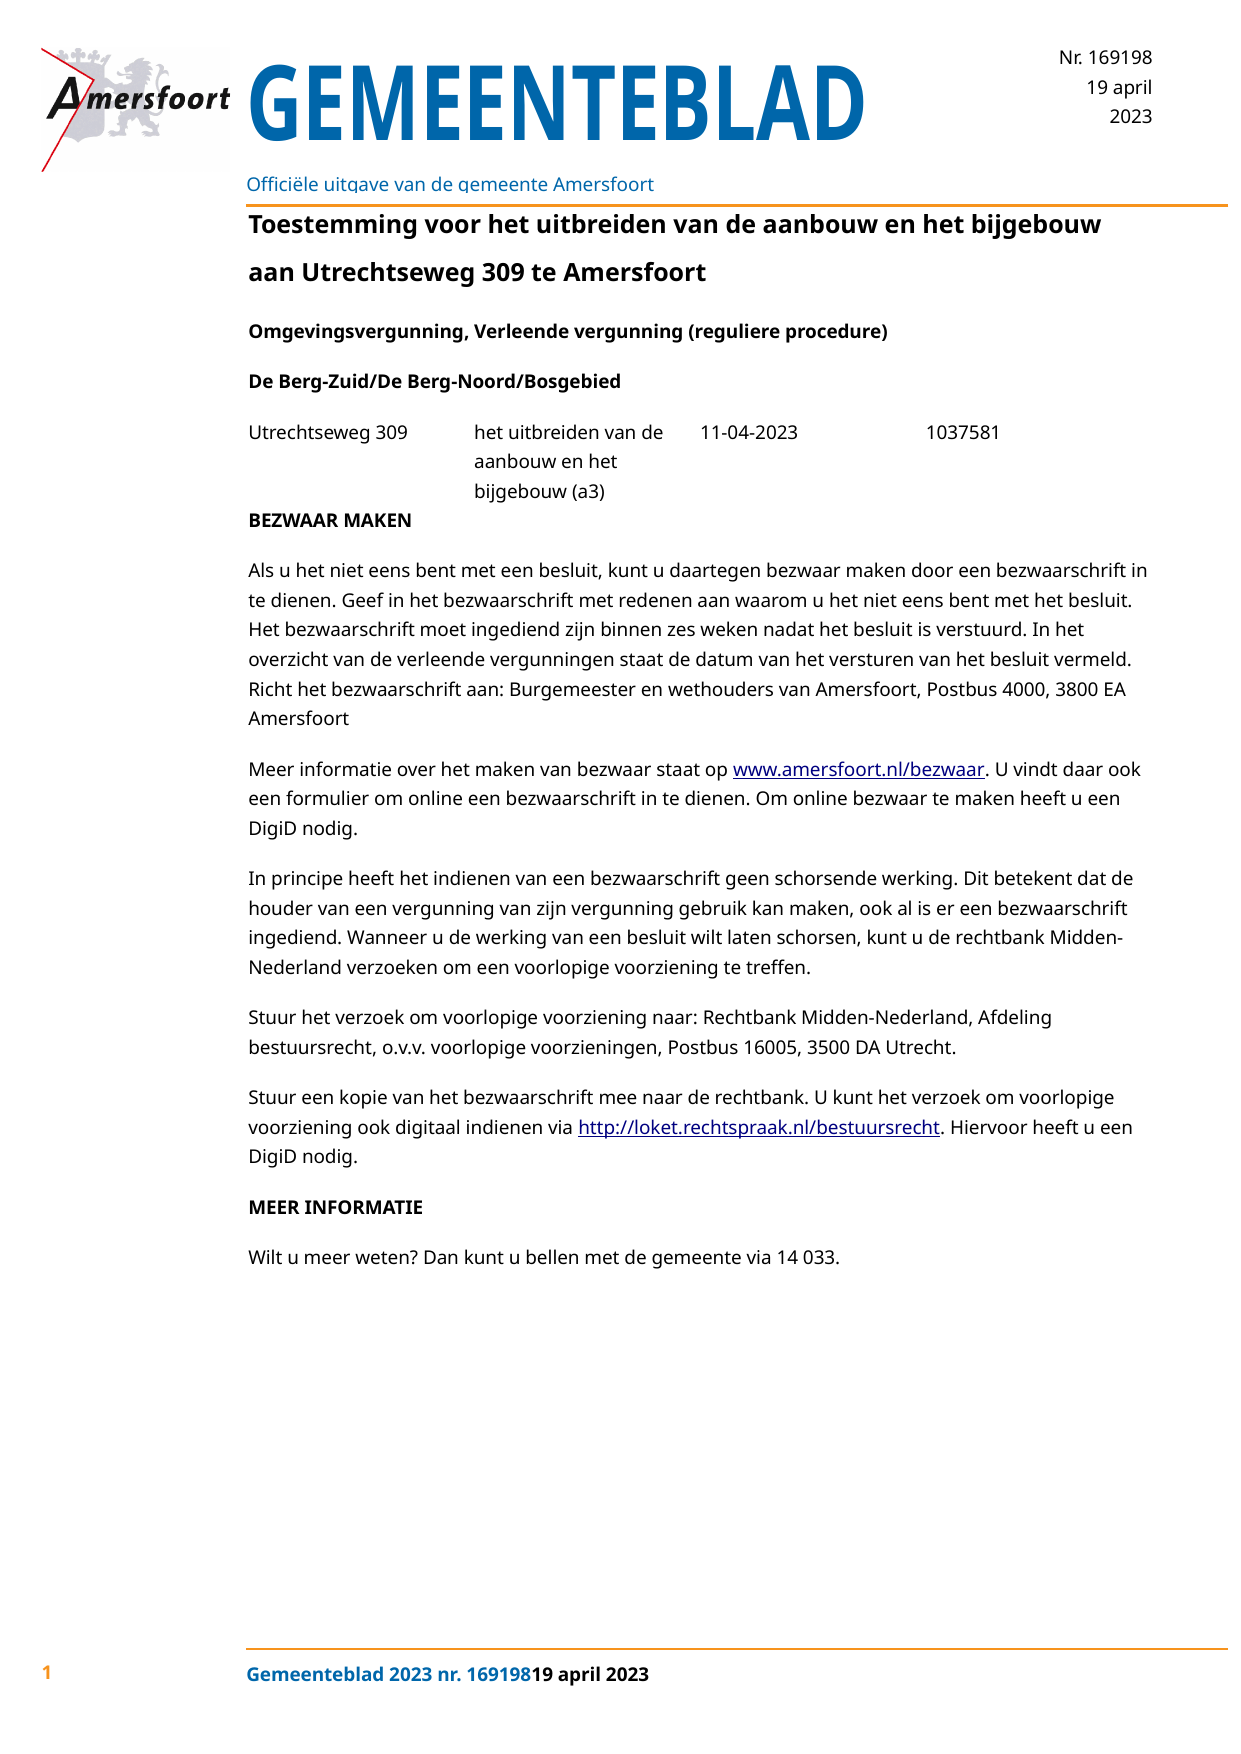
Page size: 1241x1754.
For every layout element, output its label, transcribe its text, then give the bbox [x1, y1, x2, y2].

text Stuur een kopie van het bezwaarschrift mee naar de rechtbank. U kunt het verzoek om voorlopige voorziening ook digitaal indienen via http://loket.rechtspraak.nl/bestuursrecht. Hiervoor heeft u een DigiD nodig. [248, 1084, 1152, 1169]
table_header Utrechtseweg 309 [248, 419, 474, 504]
text Als u het niet eens bent met een besluit, kunt u daartegen bezwaar maken door een bezwaarschrift in te dienen. Geef in het bezwaarschrift met redenen aan waarom u het niet eens bent met het besluit. Het bezwaarschrift moet ingediend zijn binnen zes weken nadat het besluit is verstuurd. In het overzicht van de verleende vergunningen staat de datum van het versturen van het besluit vermeld. Richt het bezwaarschrift aan: Burgemeester en wethouders van Amersfoort, Postbus 4000, 3800 EA Amersfoort [248, 557, 1152, 731]
text Meer informatie over het maken van bezwaar staat op www.amersfoort.nl/bezwaar. U vindt daar ook een formulier om online een bezwaarschrift in te dienen. Om online bezwaar te maken heeft u een DigiD nodig. [248, 756, 1152, 841]
text Stuur het verzoek om voorlopige voorziening naar: Rechtbank Midden-Nederland, Afdeling bestuursrecht, o.v.v. voorlopige voorzieningen, Postbus 16005, 3500 DA Utrecht. [248, 1004, 1152, 1060]
table_header 11-04-2023 [700, 419, 926, 504]
text De Berg-Zuid/De Berg-Noord/Bosgebied [248, 368, 1152, 394]
text Omgevingsvergunning, Verleende vergunning (reguliere procedure) [248, 318, 1152, 344]
text Wilt u meer weten? Dan kunt u bellen met de gemeente via 14 033. [248, 1244, 1152, 1270]
table_header 1037581 [926, 419, 1152, 504]
text MEER INFORMATIE [248, 1194, 1152, 1220]
text In principe heeft het indienen van een bezwaarschrift geen schorsende werking. Dit betekent dat de houder van een vergunning van zijn vergunning gebruik kan maken, ook al is er een bezwaarschrift ingediend. Wanneer u de werking van een besluit wilt laten schorsen, kunt u de rechtbank Midden-Nederland verzoeken om een voorlopige voorziening te treffen. [248, 865, 1152, 980]
picture [41, 47, 231, 172]
text Toestemming voor het uitbreiden van de aanbouw en het bijgebouw aan Utrechtseweg 309 te Amersfoort [248, 207, 1152, 288]
text BEZWAAR MAKEN [248, 507, 1152, 533]
table_header het uitbreiden van de aanbouw en het bijgebouw (a3) [474, 419, 700, 504]
